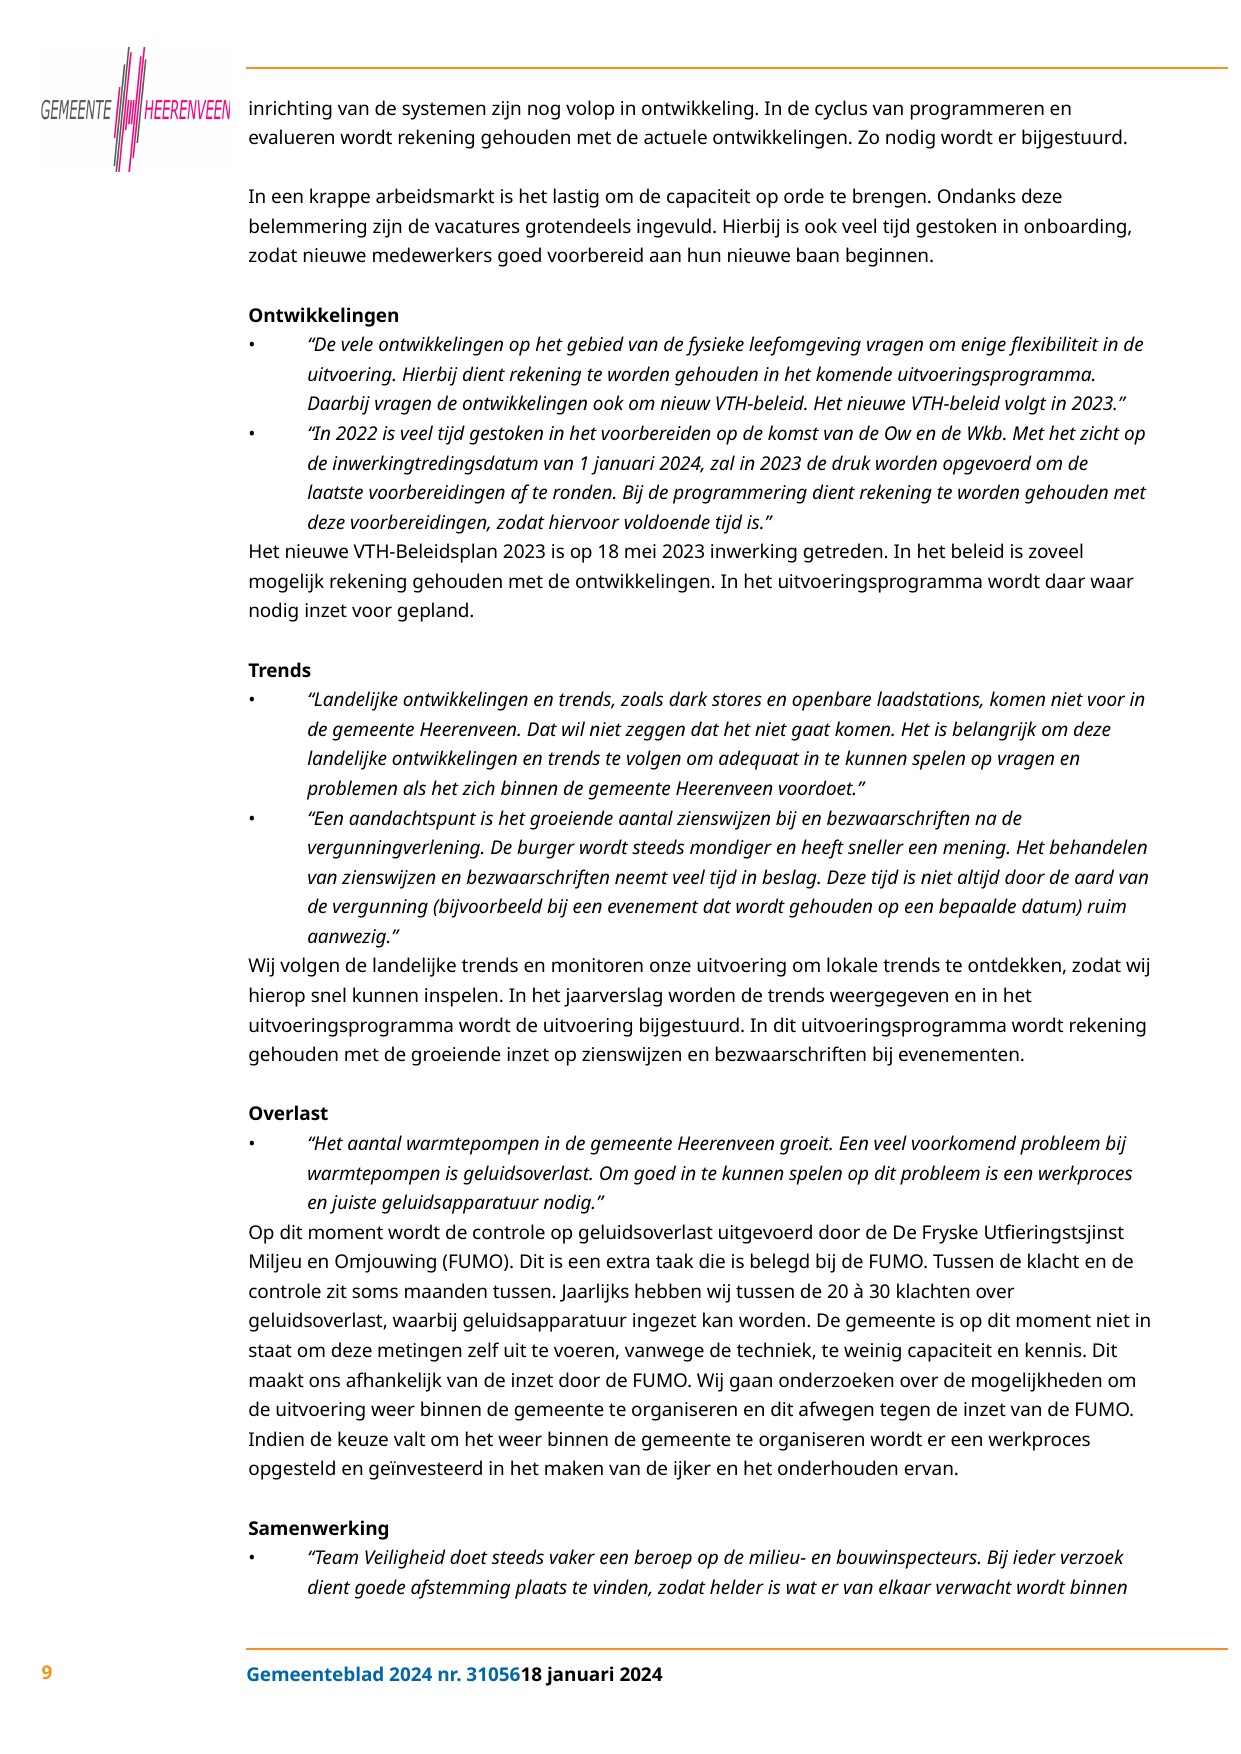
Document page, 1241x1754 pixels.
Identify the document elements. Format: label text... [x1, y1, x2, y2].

list “Team Veiligheid doet steeds vaker een beroep op de milieu- en bouwinspecteurs. Bij ieder verzoek dient goede afstemming plaats te vinden, zodat helder is wat er van elkaar verwacht wordt binnen [248, 1544, 1152, 1600]
list “Een aandachtspunt is het groeiende aantal zienswijzen bij en bezwaarschriften na de vergunningverlening. De burger wordt steeds mondiger en heeft sneller een mening. Het behandelen van zienswijzen en bezwaarschriften neemt veel tijd in beslag. Deze tijd is niet altijd door de aard van de vergunning (bijvoorbeeld bij een evenement dat wordt gehouden op een bepaalde datum) ruim aanwezig.” [248, 805, 1152, 949]
list “Landelijke ontwikkelingen en trends, zoals dark stores en openbare laadstations, komen niet voor in de gemeente Heerenveen. Dat wil niet zeggen dat het niet gaat komen. Het is belangrijk om deze landelijke ontwikkelingen en trends te volgen om adequaat in te kunnen spelen op vragen en problemen als het zich binnen de gemeente Heerenveen voordoet.” [248, 686, 1152, 801]
text Overlast [248, 1101, 1152, 1126]
text Ontwikkelingen [248, 302, 1152, 328]
text Het nieuwe VTH-Beleidsplan 2023 is op 18 mei 2023 inwerking getreden. In het beleid is zoveel mogelijk rekening gehouden met de ontwikkelingen. In het uitvoeringsprogramma wordt daar waar nodig inzet voor gepland. [248, 538, 1152, 623]
text In een krappe arbeidsmarkt is het lastig om de capaciteit op orde te brengen. Ondanks deze belemmering zijn de vacatures grotendeels ingevuld. Hierbij is ook veel tijd gestoken in onboarding, zodat nieuwe medewerkers goed voorbereid aan hun nieuwe baan beginnen. [248, 183, 1152, 268]
text Op dit moment wordt de controle op geluidsoverlast uitgevoerd door de De Fryske Utfieringstsjinst Miljeu en Omjouwing (FUMO). Dit is een extra taak die is belegd bij de FUMO. Tussen de klacht en de controle zit soms maanden tussen. Jaarlijks hebben wij tussen de 20 à 30 klachten over geluidsoverlast, waarbij geluidsapparatuur ingezet kan worden. De gemeente is op dit moment niet in staat om deze metingen zelf uit te voeren, vanwege de techniek, te weinig capaciteit en kennis. Dit maakt ons afhankelijk van de inzet door de FUMO. Wij gaan onderzoeken over de mogelijkheden om de uitvoering weer binnen de gemeente te organiseren en dit afwegen tegen de inzet van de FUMO. Indien de keuze valt om het weer binnen de gemeente te organiseren wordt er een werkproces opgesteld en geïnvesteerd in het maken van de ijker en het onderhouden ervan. [248, 1219, 1152, 1481]
list “Het aantal warmtepompen in de gemeente Heerenveen groeit. Een veel voorkomend probleem bij warmtepompen is geluidsoverlast. Om goed in te kunnen spelen op dit probleem is een werkproces en juiste geluidsapparatuur nodig.” [248, 1130, 1152, 1215]
list “De vele ontwikkelingen op het gebied van de fysieke leefomgeving vragen om enige flexibiliteit in de uitvoering. Hierbij dient rekening te worden gehouden in het komende uitvoeringsprogramma. Daarbij vragen de ontwikkelingen ook om nieuw VTH-beleid. Het nieuwe VTH-beleid volgt in 2023.” [248, 331, 1152, 416]
text Trends [248, 657, 1152, 683]
picture [41, 47, 231, 172]
list “In 2022 is veel tijd gestoken in het voorbereiden op de komst van de Ow en de Wkb. Met het zicht op de inwerkingtredingsdatum van 1 januari 2024, zal in 2023 de druk worden opgevoerd om de laatste voorbereidingen af te ronden. Bij de programmering dient rekening te worden gehouden met deze voorbereidingen, zodat hiervoor voldoende tijd is.” [248, 420, 1152, 535]
text Samenwerking [248, 1515, 1152, 1541]
text inrichting van de systemen zijn nog volop in ontwikkeling. In de cyclus van programmeren en evalueren wordt rekening gehouden met de actuele ontwikkelingen. Zo nodig wordt er bijgestuurd. [248, 95, 1152, 150]
text Wij volgen de landelijke trends en monitoren onze uitvoering om lokale trends te ontdekken, zodat wij hierop snel kunnen inspelen. In het jaarverslag worden de trends weergegeven en in het uitvoeringsprogramma wordt de uitvoering bijgestuurd. In dit uitvoeringsprogramma wordt rekening gehouden met de groeiende inzet op zienswijzen en bezwaarschriften bij evenementen. [248, 953, 1152, 1067]
